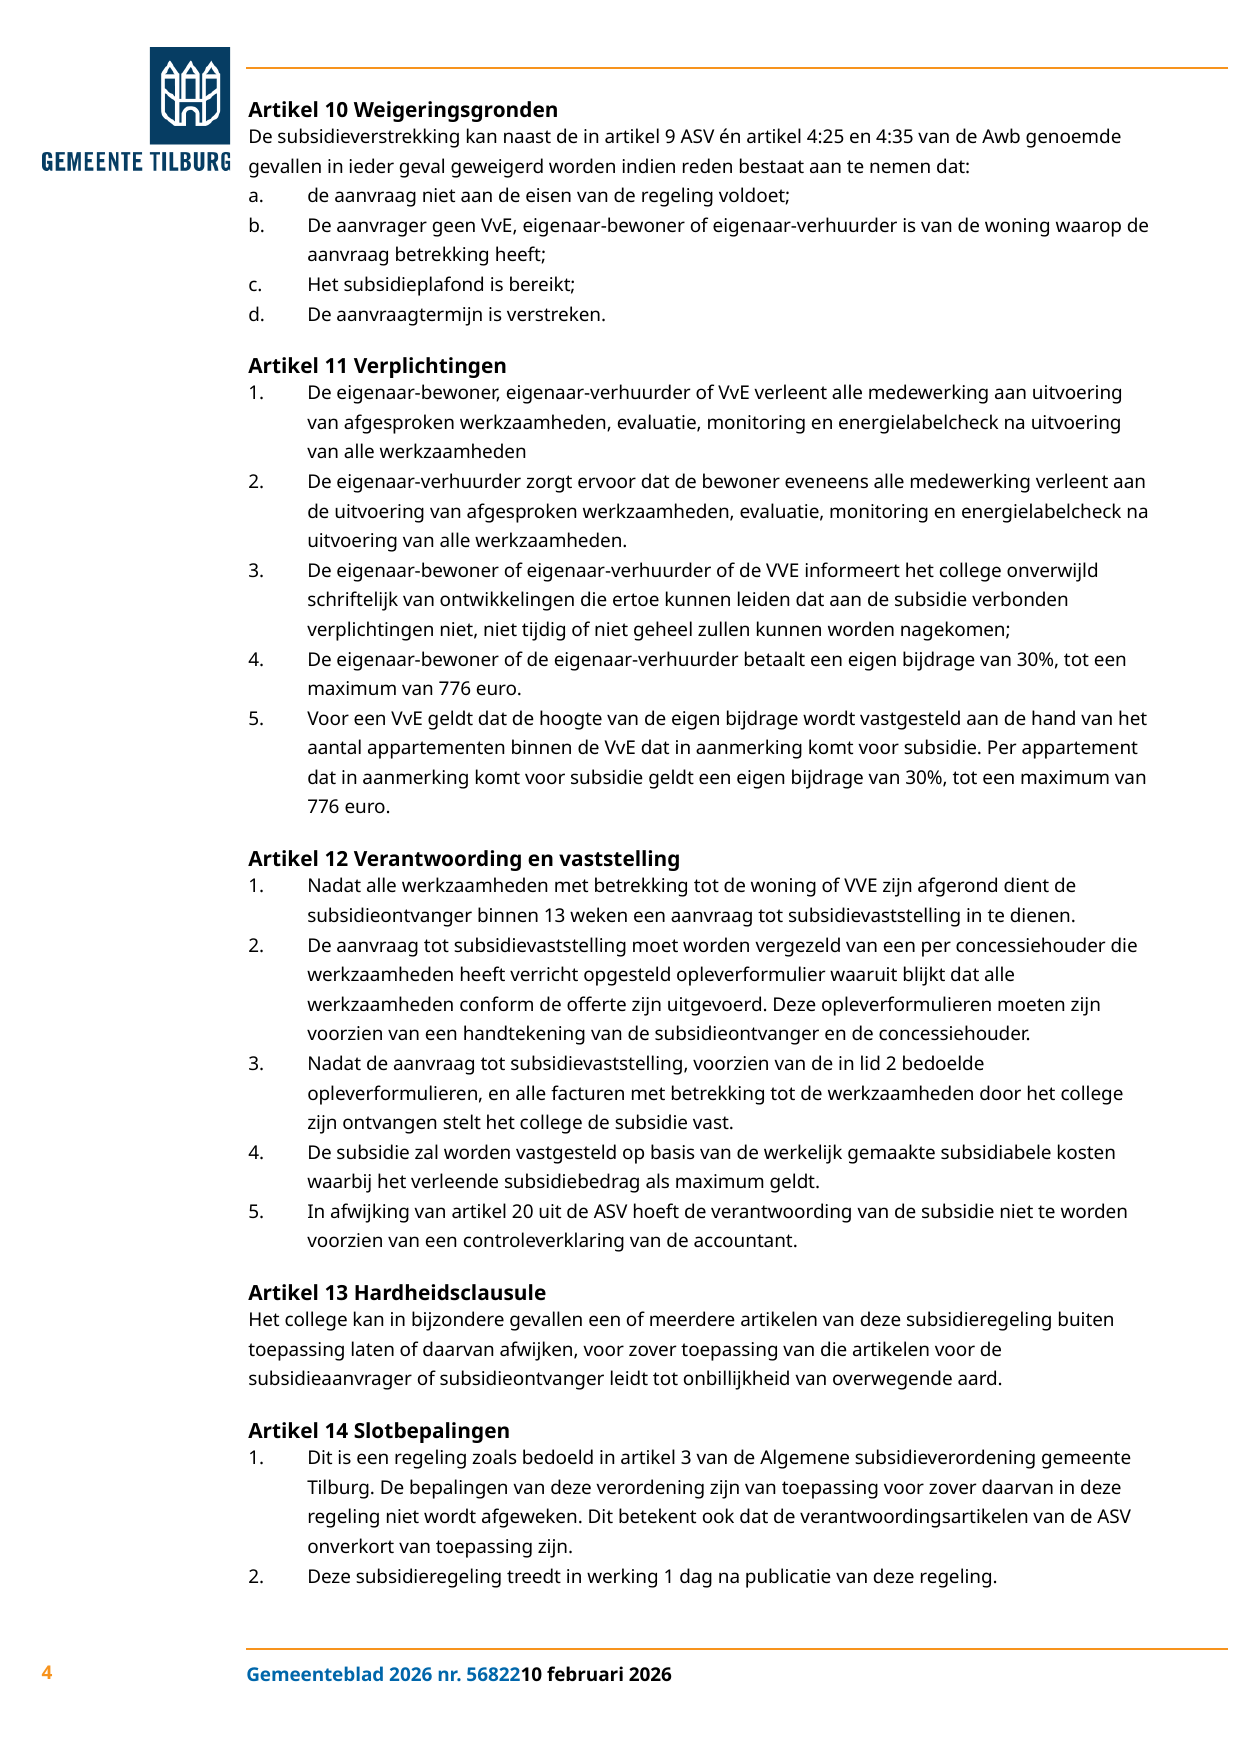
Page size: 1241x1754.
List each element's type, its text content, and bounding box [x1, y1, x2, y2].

text De subsidieverstrekking kan naast de in artikel 9 ASV én artikel 4:25 en 4:35 van de Awb genoemde gevallen in ieder geval geweigerd worden indien reden bestaat aan te nemen dat: [248, 123, 1152, 178]
text Artikel 12 Verantwoording en vaststelling [248, 844, 1152, 873]
list In afwijking van artikel 20 uit de ASV hoeft de verantwoording van de subsidie niet te worden voorzien van een controleverklaring van de accountant. [248, 1198, 1152, 1253]
list De subsidie zal worden vastgesteld op basis van de werkelijk gemaakte subsidiabele kosten waarbij het verleende subsidiebedrag als maximum geldt. [248, 1139, 1152, 1194]
picture [41, 47, 231, 172]
list De aanvraagtermijn is verstreken. [248, 301, 1152, 326]
list de aanvraag niet aan de eisen van de regeling voldoet; [248, 182, 1152, 208]
list De eigenaar-bewoner of de eigenaar-verhuurder betaalt een eigen bijdrage van 30%, tot een maximum van 776 euro. [248, 646, 1152, 701]
list Nadat de aanvraag tot subsidievaststelling, voorzien van de in lid 2 bedoelde opleverformulieren, en alle facturen met betrekking tot de werkzaamheden door het college zijn ontvangen stelt het college de subsidie vast. [248, 1050, 1152, 1135]
list De aanvrager geen VvE, eigenaar-bewoner of eigenaar-verhuurder is van de woning waarop de aanvraag betrekking heeft; [248, 212, 1152, 267]
list Het subsidieplafond is bereikt; [248, 271, 1152, 297]
text Artikel 11 Verplichtingen [248, 351, 1152, 379]
list Deze subsidieregeling treedt in werking 1 dag na publicatie van deze regeling. [248, 1563, 1152, 1588]
text Het college kan in bijzondere gevallen een of meerdere artikelen van deze subsidieregeling buiten toepassing laten of daarvan afwijken, voor zover toepassing van die artikelen voor de subsidieaanvrager of subsidieontvanger leidt tot onbillijkheid van overwegende aard. [248, 1306, 1152, 1391]
list De eigenaar-bewoner, eigenaar-verhuurder of VvE verleent alle medewerking aan uitvoering van afgesproken werkzaamheden, evaluatie, monitoring en energielabelcheck na uitvoering van alle werkzaamheden [248, 379, 1152, 464]
text Artikel 10 Weigeringsgronden [248, 95, 1152, 123]
list De eigenaar-verhuurder zorgt ervoor dat de bewoner eveneens alle medewerking verleent aan de uitvoering van afgesproken werkzaamheden, evaluatie, monitoring en energielabelcheck na uitvoering van alle werkzaamheden. [248, 468, 1152, 553]
list Dit is een regeling zoals bedoeld in artikel 3 van de Algemene subsidieverordening gemeente Tilburg. De bepalingen van deze verordening zijn van toepassing voor zover daarvan in deze regeling niet wordt afgeweken. Dit betekent ook dat de verantwoordingsartikelen van de ASV onverkort van toepassing zijn. [248, 1444, 1152, 1559]
list De eigenaar-bewoner of eigenaar-verhuurder of de VVE informeert het college onverwijld schriftelijk van ontwikkelingen die ertoe kunnen leiden dat aan de subsidie verbonden verplichtingen niet, niet tijdig of niet geheel zullen kunnen worden nagekomen; [248, 557, 1152, 642]
text Artikel 14 Slotbepalingen [248, 1416, 1152, 1444]
list De aanvraag tot subsidievaststelling moet worden vergezeld van een per concessiehouder die werkzaamheden heeft verricht opgesteld opleverformulier waaruit blijkt dat alle werkzaamheden conform de offerte zijn uitgevoerd. Deze opleverformulieren moeten zijn voorzien van een handtekening van de subsidieontvanger en de concessiehouder. [248, 932, 1152, 1046]
list Nadat alle werkzaamheden met betrekking tot de woning of VVE zijn afgerond dient de subsidieontvanger binnen 13 weken een aanvraag tot subsidievaststelling in te dienen. [248, 873, 1152, 928]
list Voor een VvE geldt dat de hoogte van de eigen bijdrage wordt vastgesteld aan de hand van het aantal appartementen binnen de VvE dat in aanmerking komt voor subsidie. Per appartement dat in aanmerking komt voor subsidie geldt een eigen bijdrage van 30%, tot een maximum van 776 euro. [248, 705, 1152, 819]
text Artikel 13 Hardheidsclausule [248, 1278, 1152, 1306]
